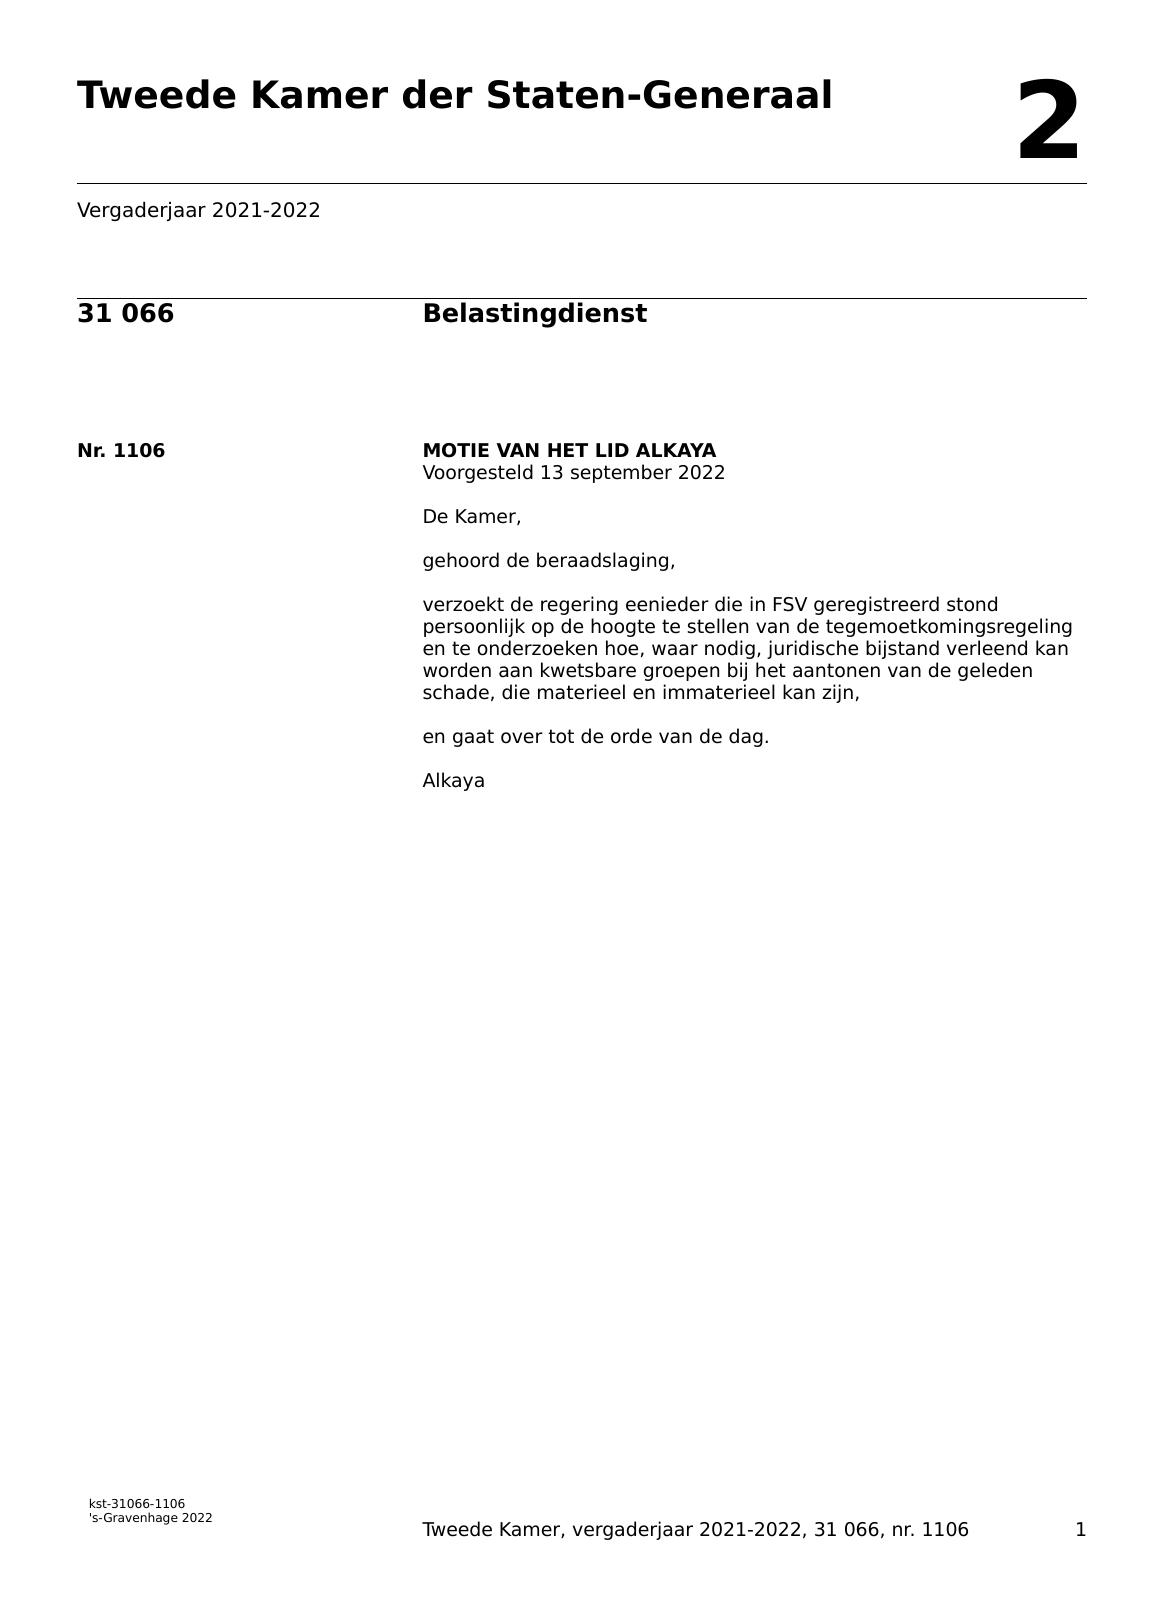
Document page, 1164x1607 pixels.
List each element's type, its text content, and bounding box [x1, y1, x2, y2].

table_header Tweede Kamer der Staten-Generaal [77, 59, 886, 183]
table_header 2 [886, 59, 1087, 183]
text 's-Gravenhage 2022 [88, 1511, 323, 1525]
table_cell Vergaderjaar 2021-2022 [77, 184, 1087, 298]
text verzoekt de regering eenieder die in FSV geregistreerd stond persoonlijk op de hoogte te stellen van de tegemoetkomingsregeling en te onderzoeken hoe, waar nodig, juridische bijstand verleend kan worden aan kwetsbare groepen bij het aantonen van de geleden schade, die materieel en immaterieel kan zijn, [422, 594, 1087, 704]
text Alkaya [422, 770, 1087, 792]
text gehoord de beraadslaging, [422, 550, 1087, 572]
text De Kamer, [422, 506, 1087, 528]
text kst-31066-1106 [88, 1497, 323, 1511]
subtitle 31 066 Belastingdienst [77, 299, 1087, 329]
text en gaat over tot de orde van de dag. [422, 726, 1087, 748]
text Voorgesteld 13 september 2022 [422, 462, 1087, 484]
subtitle Nr. 1106 MOTIE VAN HET LID ALKAYA [77, 440, 1087, 462]
